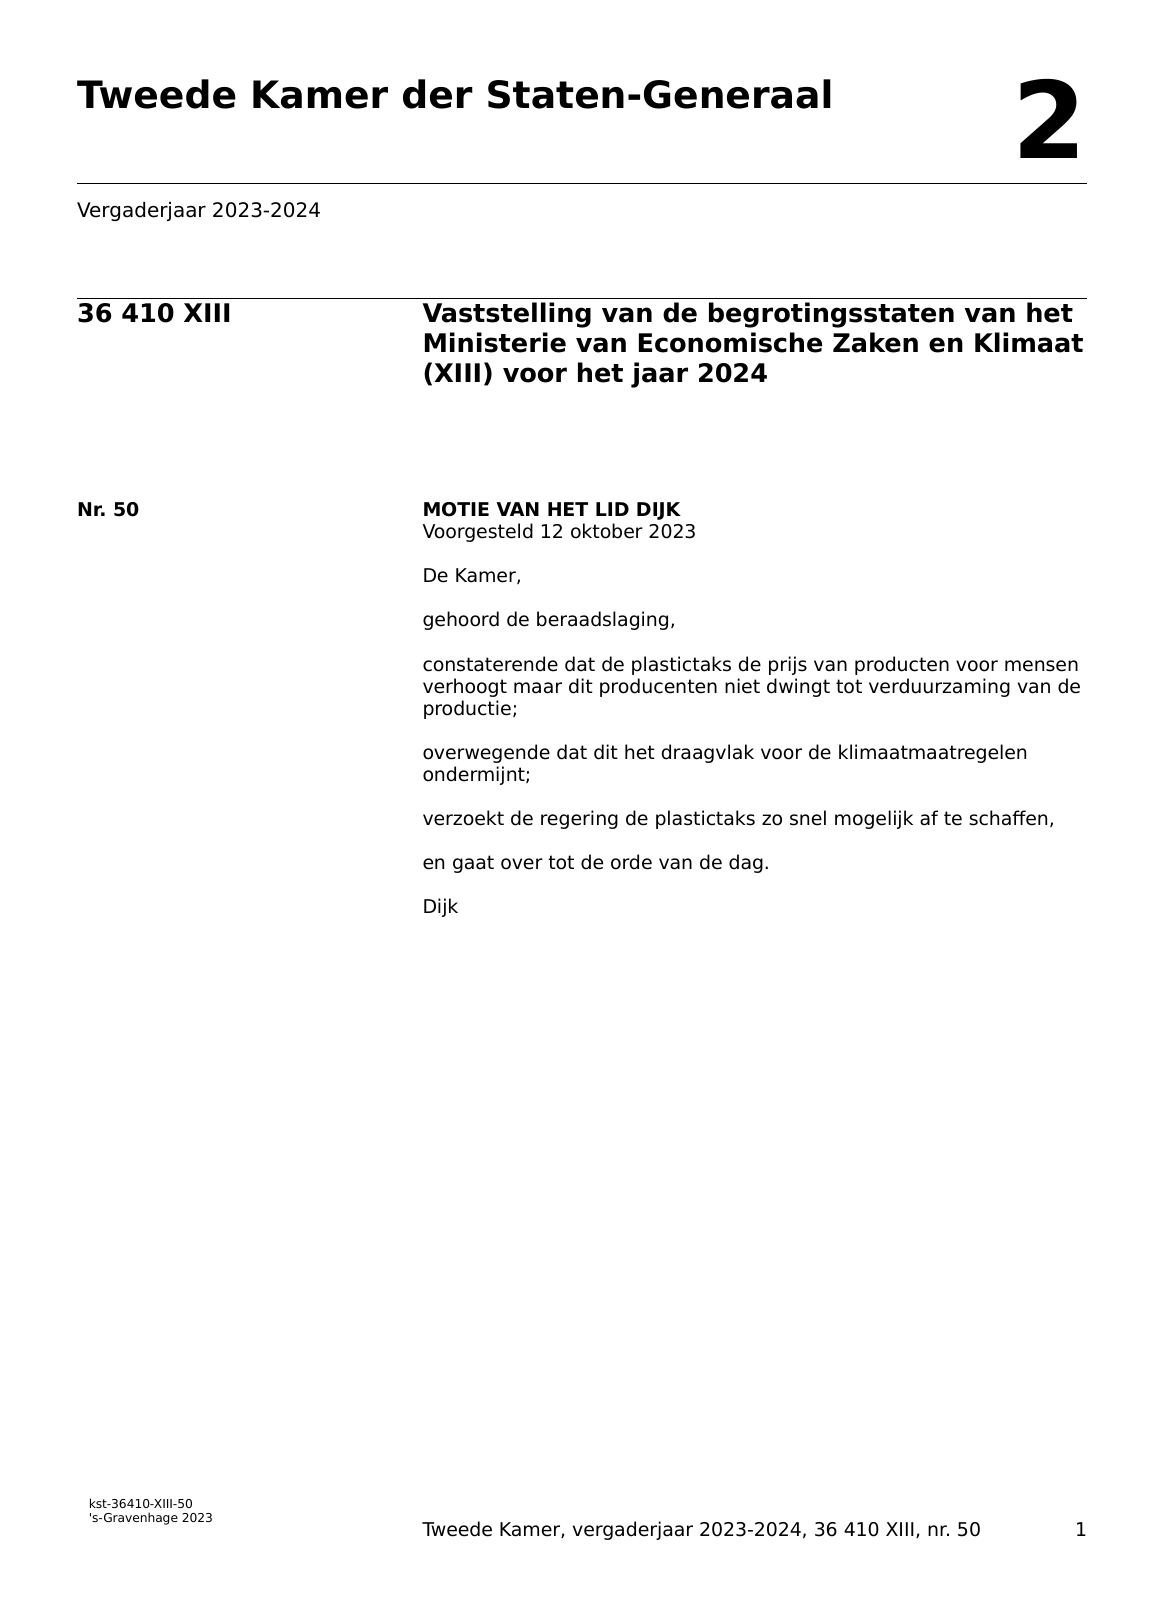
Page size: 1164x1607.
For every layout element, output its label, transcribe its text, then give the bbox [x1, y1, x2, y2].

text overwegende dat dit het draagvlak voor de klimaatmaatregelen ondermijnt; [422, 742, 1087, 786]
text Dijk [422, 896, 1087, 918]
subtitle 36 410 XIII Vaststelling van de begrotingsstaten van het Ministerie van Economische Zaken en Klimaat (XIII) voor het jaar 2024 [77, 299, 1087, 388]
text constaterende dat de plastictaks de prijs van producten voor mensen verhoogt maar dit producenten niet dwingt tot verduurzaming van de productie; [422, 653, 1087, 719]
table_header 2 [886, 59, 1087, 183]
table_header Tweede Kamer der Staten-Generaal [77, 59, 886, 183]
text gehoord de beraadslaging, [422, 609, 1087, 631]
text 's-Gravenhage 2023 [88, 1511, 323, 1525]
subtitle Nr. 50 MOTIE VAN HET LID DIJK [77, 499, 1087, 521]
text verzoekt de regering de plastictaks zo snel mogelijk af te schaffen, [422, 808, 1087, 830]
text en gaat over tot de orde van de dag. [422, 852, 1087, 874]
text kst-36410-XIII-50 [88, 1497, 323, 1511]
table_cell Vergaderjaar 2023-2024 [77, 184, 1087, 298]
text Voorgesteld 12 oktober 2023 [422, 521, 1087, 543]
text De Kamer, [422, 565, 1087, 587]
